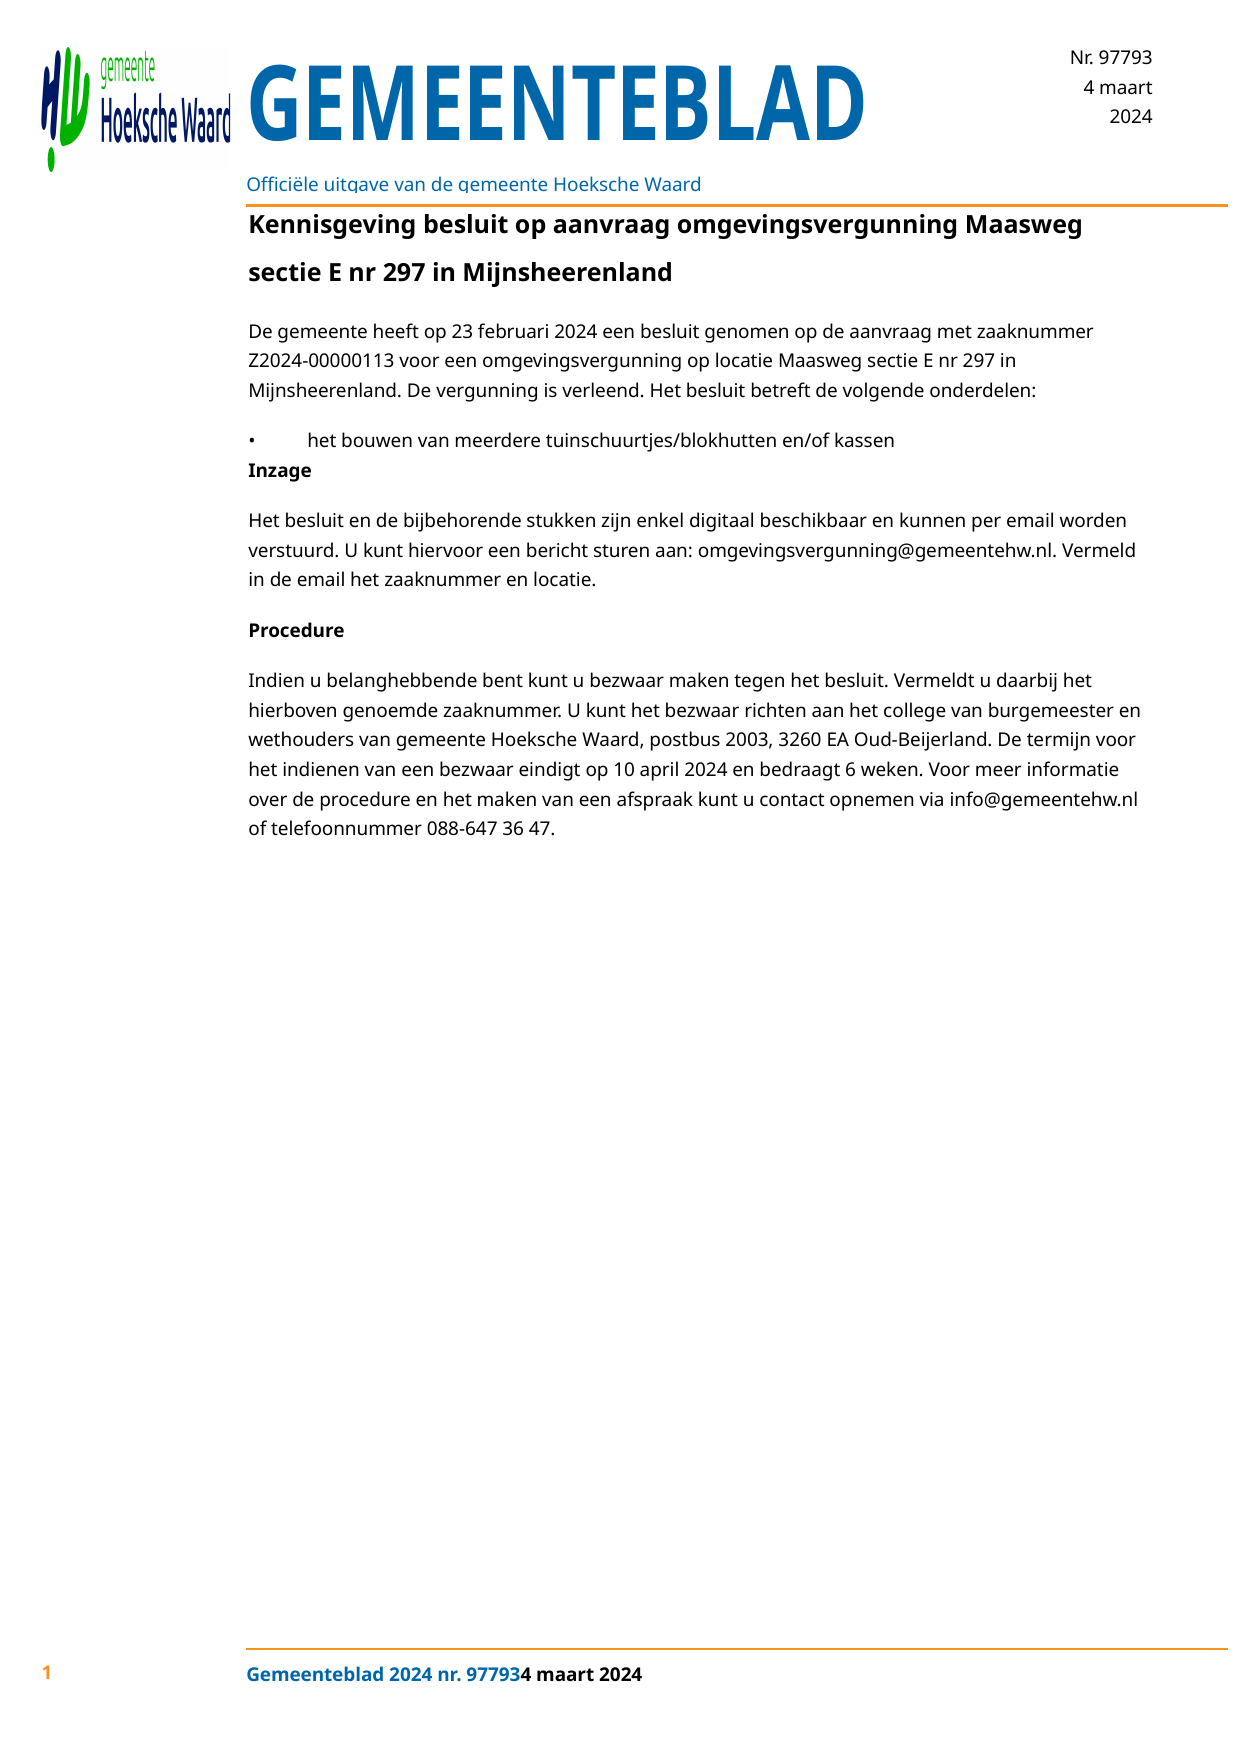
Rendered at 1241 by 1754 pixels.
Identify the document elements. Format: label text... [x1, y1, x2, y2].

text Inzage [248, 457, 1152, 483]
text Procedure [248, 617, 1152, 643]
text Het besluit en de bijbehorende stukken zijn enkel digitaal beschikbaar en kunnen per email worden verstuurd. U kunt hiervoor een bericht sturen aan: omgevingsvergunning@gemeentehw.nl. Vermeld in de email het zaaknummer en locatie. [248, 507, 1152, 592]
text Indien u belanghebbende bent kunt u bezwaar maken tegen het besluit. Vermeldt u daarbij het hierboven genoemde zaaknummer. U kunt het bezwaar richten aan het college van burgemeester en wethouders van gemeente Hoeksche Waard, postbus 2003, 3260 EA Oud-Beijerland. De termijn voor het indienen van een bezwaar eindigt op 10 april 2024 en bedraagt 6 weken. Voor meer informatie over de procedure en het maken van een afspraak kunt u contact opnemen via info@gemeentehw.nl of telefoonnummer 088-647 36 47. [248, 667, 1152, 841]
list het bouwen van meerdere tuinschuurtjes/blokhutten en/of kassen [248, 427, 1152, 453]
text De gemeente heeft op 23 februari 2024 een besluit genomen op de aanvraag met zaaknummer Z2024-00000113 voor een omgevingsvergunning op locatie Maasweg sectie E nr 297 in Mijnsheerenland. De vergunning is verleend. Het besluit betreft de volgende onderdelen: [248, 318, 1152, 403]
text Kennisgeving besluit op aanvraag omgevingsvergunning Maasweg sectie E nr 297 in Mijnsheerenland [248, 207, 1152, 288]
picture [41, 47, 231, 172]
